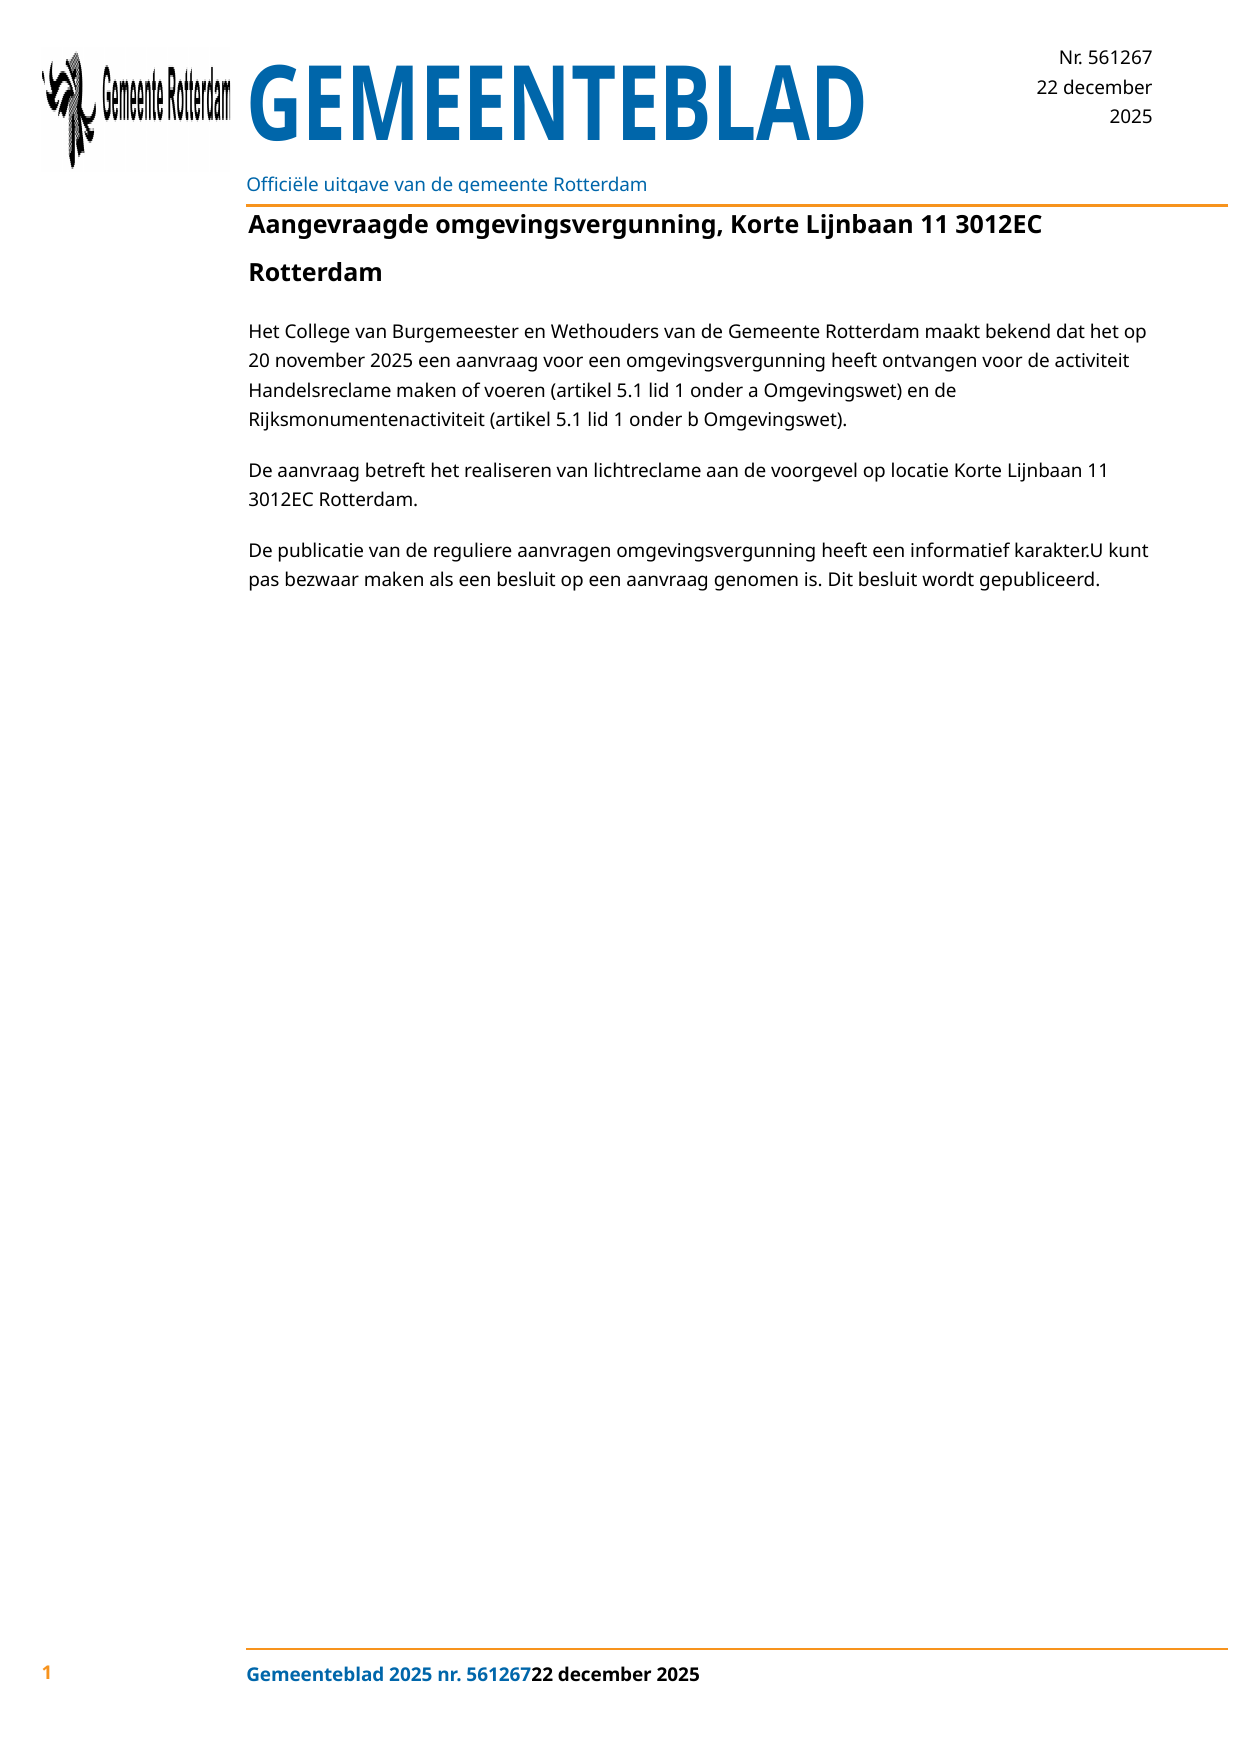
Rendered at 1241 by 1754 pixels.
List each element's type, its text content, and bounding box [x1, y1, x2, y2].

picture [41, 47, 231, 172]
text De aanvraag betreft het realiseren van lichtreclame aan de voorgevel op locatie Korte Lijnbaan 11 3012EC Rotterdam. [248, 457, 1152, 512]
text Aangevraagde omgevingsvergunning, Korte Lijnbaan 11 3012EC Rotterdam [248, 207, 1152, 288]
text De publicatie van de reguliere aanvragen omgevingsvergunning heeft een informatief karakter.U kunt pas bezwaar maken als een besluit op een aanvraag genomen is. Dit besluit wordt gepubliceerd. [248, 537, 1152, 592]
text Het College van Burgemeester en Wethouders van de Gemeente Rotterdam maakt bekend dat het op 20 november 2025 een aanvraag voor een omgevingsvergunning heeft ontvangen voor de activiteit Handelsreclame maken of voeren (artikel 5.1 lid 1 onder a Omgevingswet) en de Rijksmonumentenactiviteit (artikel 5.1 lid 1 onder b Omgevingswet). [248, 318, 1152, 432]
